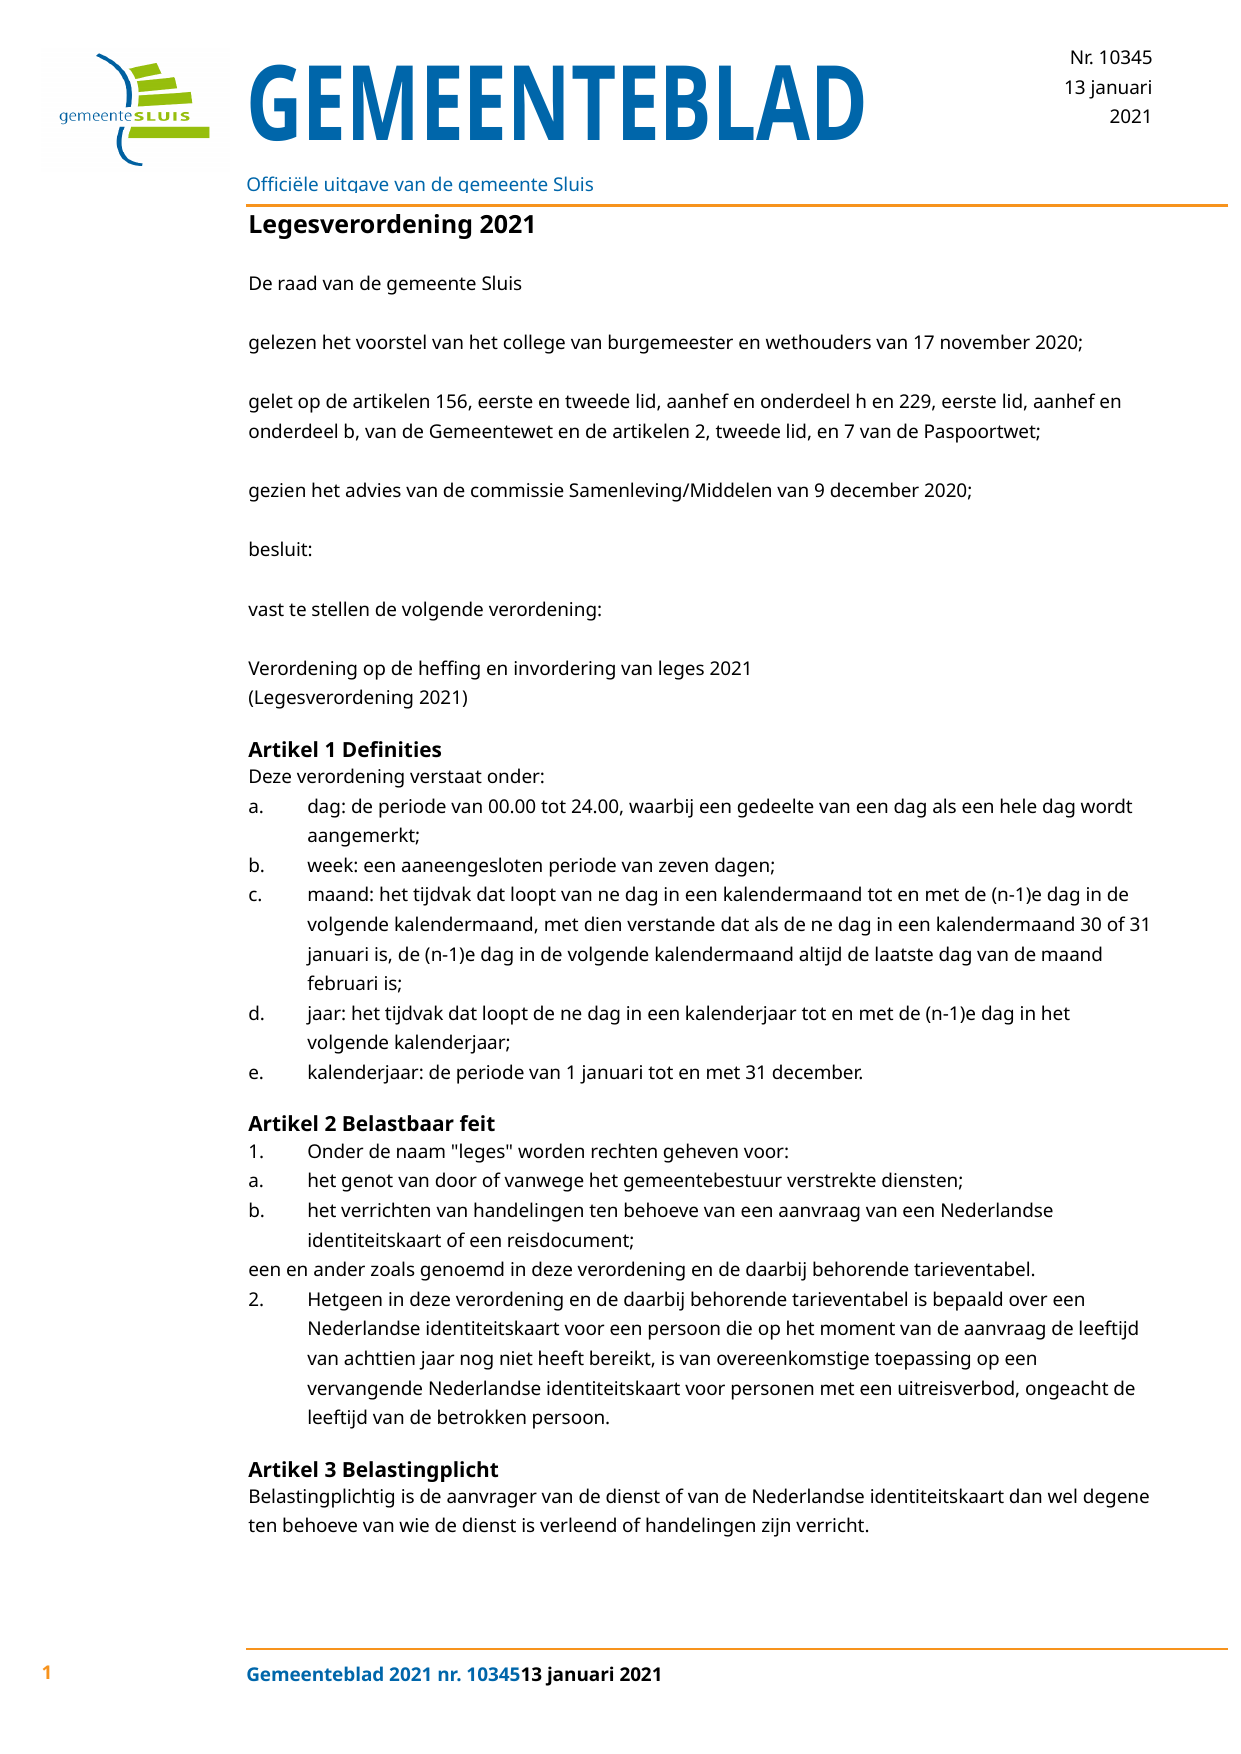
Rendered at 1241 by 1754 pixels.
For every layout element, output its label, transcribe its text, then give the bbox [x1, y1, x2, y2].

list Hetgeen in deze verordening en de daarbij behorende tarieventabel is bepaald over een Nederlandse identiteitskaart voor een persoon die op het moment van de aanvraag de leeftijd van achttien jaar nog niet heeft bereikt, is van overeenkomstige toepassing op een vervangende Nederlandse identiteitskaart voor personen met een uitreisverbod, ongeacht de leeftijd van de betrokken persoon. [248, 1286, 1152, 1430]
text Legesverordening 2021 [248, 207, 1152, 241]
picture [41, 47, 231, 172]
list kalenderjaar: de periode van 1 januari tot en met 31 december. [248, 1059, 1152, 1085]
text besluit: [248, 537, 1152, 562]
list maand: het tijdvak dat loopt van ne dag in een kalendermaand tot en met de (n-1)e dag in de volgende kalendermaand, met dien verstande dat als de ne dag in een kalendermaand 30 of 31 januari is, de (n-1)e dag in de volgende kalendermaand altijd de laatste dag van de maand februari is; [248, 882, 1152, 996]
text een en ander zoals genoemd in deze verordening en de daarbij behorende tarieventabel. [248, 1256, 1152, 1282]
text gelezen het voorstel van het college van burgemeester en wethouders van 17 november 2020; [248, 329, 1152, 355]
text Artikel 3 Belastingplicht [248, 1455, 1152, 1483]
text De raad van de gemeente Sluis [248, 270, 1152, 296]
text Deze verordening verstaat onder: [248, 763, 1152, 789]
text Artikel 2 Belastbaar feit [248, 1109, 1152, 1138]
list dag: de periode van 00.00 tot 24.00, waarbij een gedeelte van een dag als een hele dag wordt aangemerkt; [248, 793, 1152, 848]
text (Legesverordening 2021) [248, 684, 1152, 710]
text gelet op de artikelen 156, eerste en tweede lid, aanhef en onderdeel h en 229, eerste lid, aanhef en onderdeel b, van de Gemeentewet en de artikelen 2, tweede lid, en 7 van de Paspoortwet; [248, 389, 1152, 444]
text Verordening op de heffing en invordering van leges 2021 [248, 655, 1152, 681]
text vast te stellen de volgende verordening: [248, 596, 1152, 621]
text gezien het advies van de commissie Samenleving/Middelen van 9 december 2020; [248, 477, 1152, 503]
text Belastingplichtig is de aanvrager van de dienst of van de Nederlandse identiteitskaart dan wel degene ten behoeve van wie de dienst is verleend of handelingen zijn verricht. [248, 1483, 1152, 1538]
list Onder de naam "leges" worden rechten geheven voor: [248, 1138, 1152, 1164]
list jaar: het tijdvak dat loopt de ne dag in een kalenderjaar tot en met de (n-1)e dag in het volgende kalenderjaar; [248, 1000, 1152, 1055]
list het verrichten van handelingen ten behoeve van een aanvraag van een Nederlandse identiteitskaart of een reisdocument; [248, 1197, 1152, 1252]
list het genot van door of vanwege het gemeentebestuur verstrekte diensten; [248, 1168, 1152, 1193]
text Artikel 1 Definities [248, 735, 1152, 763]
list week: een aaneengesloten periode van zeven dagen; [248, 852, 1152, 878]
